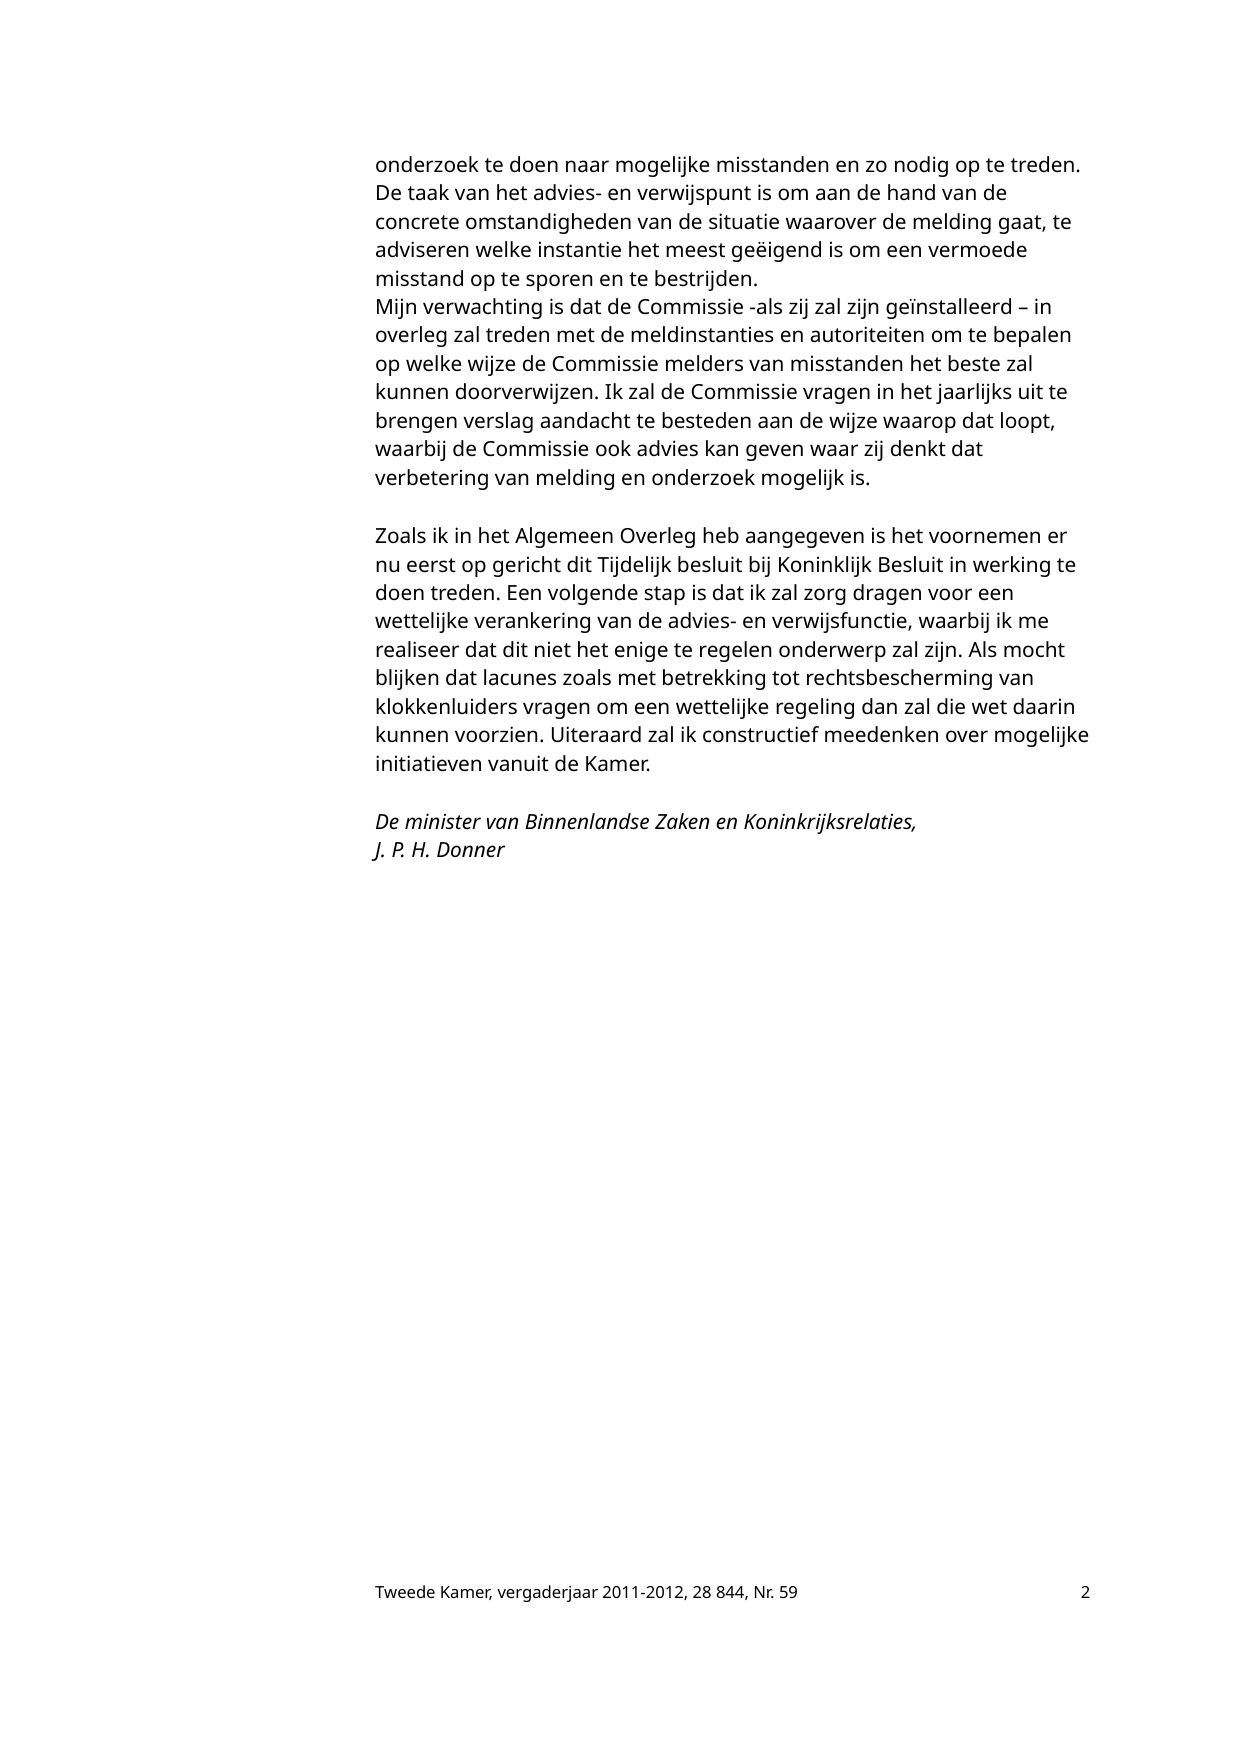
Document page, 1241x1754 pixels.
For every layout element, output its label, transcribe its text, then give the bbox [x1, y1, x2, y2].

text De minister van Binnenlandse Zaken en Koninkrijksrelaties, [375, 807, 1090, 836]
text J. P. H. Donner [375, 836, 1090, 864]
text Mijn verwachting is dat de Commissie -als zij zal zijn geïnstalleerd – in overleg zal treden met de meldinstanties en autoriteiten om te bepalen op welke wijze de Commissie melders van misstanden het beste zal kunnen doorverwijzen. Ik zal de Commissie vragen in het jaarlijks uit te brengen verslag aandacht te besteden aan de wijze waarop dat loopt, waarbij de Commissie ook advies kan geven waar zij denkt dat verbetering van melding en onderzoek mogelijk is. [375, 292, 1090, 491]
text Zoals ik in het Algemeen Overleg heb aangegeven is het voornemen er nu eerst op gericht dit Tijdelijk besluit bij Koninklijk Besluit in werking te doen treden. Een volgende stap is dat ik zal zorg dragen voor een wettelijke verankering van de advies- en verwijsfunctie, waarbij ik me realiseer dat dit niet het enige te regelen onderwerp zal zijn. Als mocht blijken dat lacunes zoals met betrekking tot rechtsbescherming van klokkenluiders vragen om een wettelijke regeling dan zal die wet daarin kunnen voorzien. Uiteraard zal ik constructief meedenken over mogelijke initiatieven vanuit de Kamer. [375, 521, 1090, 777]
text De taak van het advies- en verwijspunt is om aan de hand van de concrete omstandigheden van de situatie waarover de melding gaat, te adviseren welke instantie het meest geëigend is om een vermoede misstand op te sporen en te bestrijden. [375, 178, 1090, 292]
text onderzoek te doen naar mogelijke misstanden en zo nodig op te treden. [375, 150, 1090, 178]
